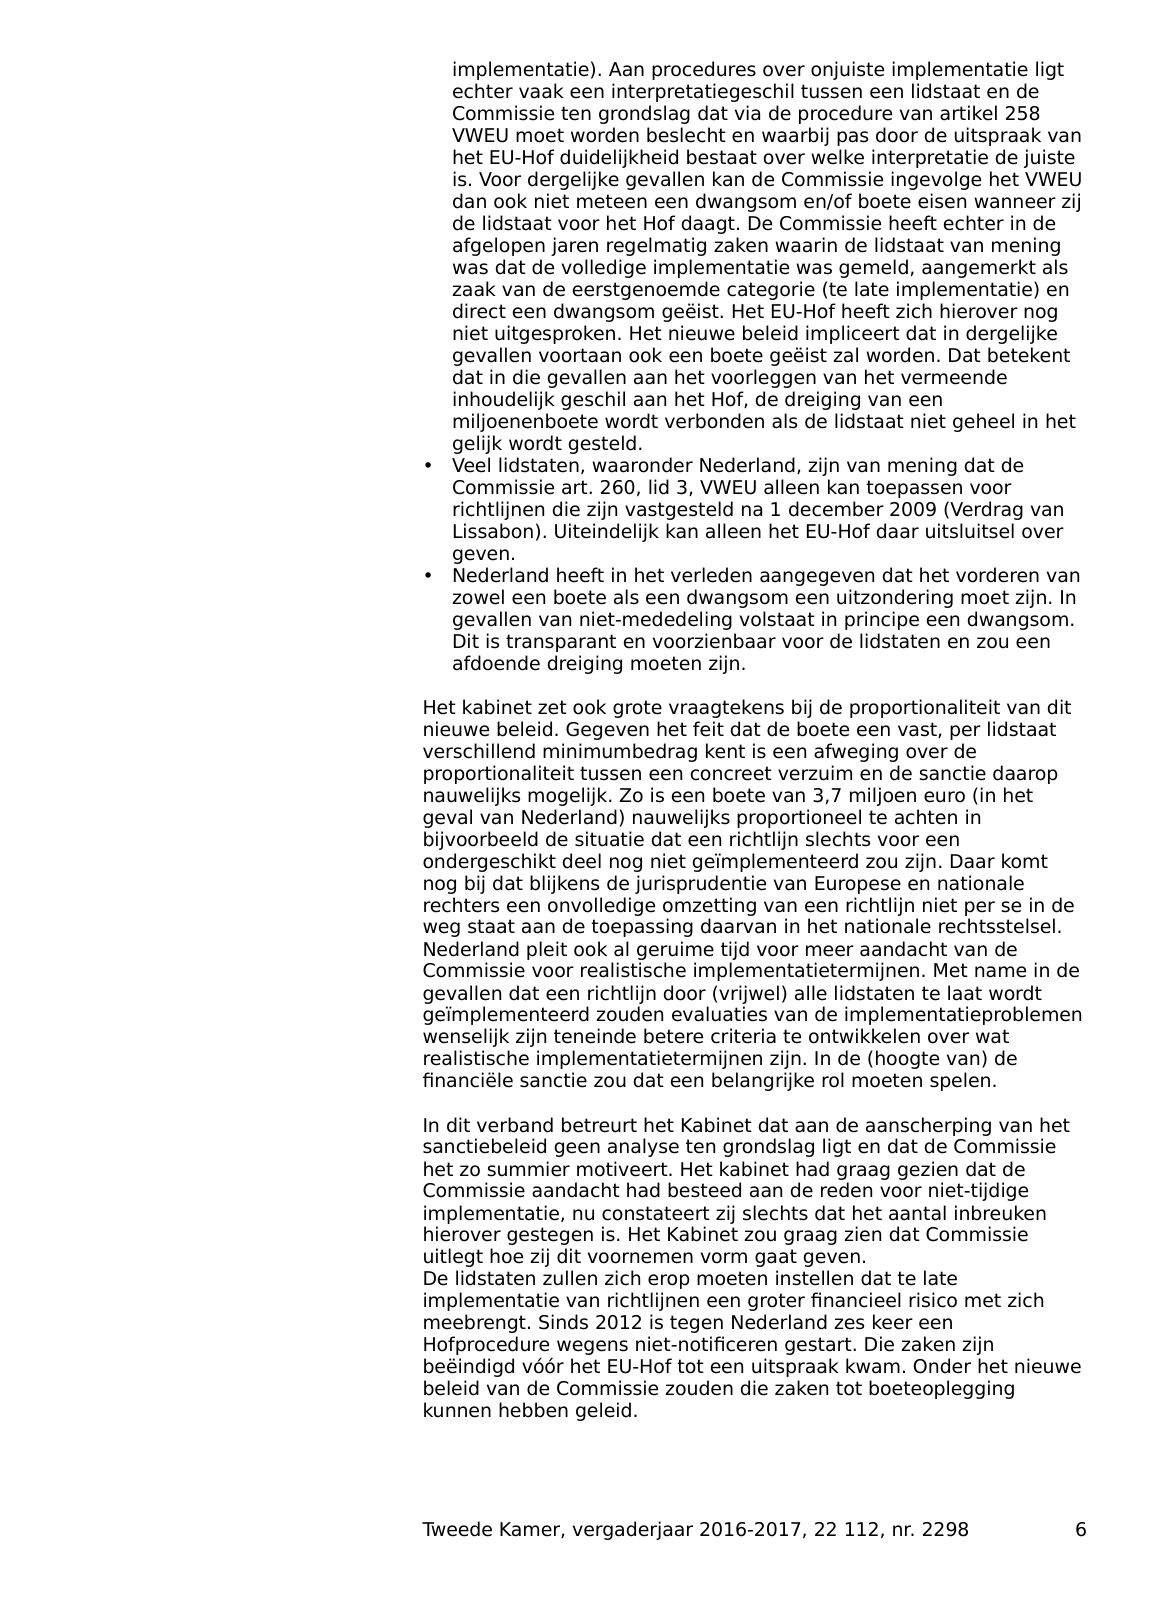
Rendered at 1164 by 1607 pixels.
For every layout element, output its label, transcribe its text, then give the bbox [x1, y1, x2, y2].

text In dit verband betreurt het Kabinet dat aan de aanscherping van het sanctiebeleid geen analyse ten grondslag ligt en dat de Commissie het zo summier motiveert. Het kabinet had graag gezien dat de Commissie aandacht had besteed aan de reden voor niet-tijdige implementatie, nu constateert zij slechts dat het aantal inbreuken hierover gestegen is. Het Kabinet zou graag zien dat Commissie uitlegt hoe zij dit voornemen vorm gaat geven. [422, 1114, 1087, 1268]
text De lidstaten zullen zich erop moeten instellen dat te late implementatie van richtlijnen een groter financieel risico met zich meebrengt. Sinds 2012 is tegen Nederland zes keer een Hofprocedure wegens niet-notificeren gestart. Die zaken zijn beëindigd vóór het EU-Hof tot een uitspraak kwam. Onder het nieuwe beleid van de Commissie zouden die zaken tot boeteoplegging kunnen hebben geleid. [422, 1268, 1087, 1422]
text • Veel lidstaten, waaronder Nederland, zijn van mening dat de Commissie art. 260, lid 3, VWEU alleen kan toepassen voor richtlijnen die zijn vastgesteld na 1 december 2009 (Verdrag van Lissabon). Uiteindelijk kan alleen het EU-Hof daar uitsluitsel over geven. [422, 455, 1087, 564]
text Het kabinet zet ook grote vraagtekens bij de proportionaliteit van dit nieuwe beleid. Gegeven het feit dat de boete een vast, per lidstaat verschillend minimumbedrag kent is een afweging over de proportionaliteit tussen een concreet verzuim en de sanctie daarop nauwelijks mogelijk. Zo is een boete van 3,7 miljoen euro (in het geval van Nederland) nauwelijks proportioneel te achten in bijvoorbeeld de situatie dat een richtlijn slechts voor een ondergeschikt deel nog niet geïmplementeerd zou zijn. Daar komt nog bij dat blijkens de jurisprudentie van Europese en nationale rechters een onvolledige omzetting van een richtlijn niet per se in de weg staat aan de toepassing daarvan in het nationale rechtsstelsel. Nederland pleit ook al geruime tijd voor meer aandacht van de Commissie voor realistische implementatietermijnen. Met name in de gevallen dat een richtlijn door (vrijwel) alle lidstaten te laat wordt geïmplementeerd zouden evaluaties van de implementatieproblemen wenselijk zijn teneinde betere criteria te ontwikkelen over wat realistische implementatietermijnen zijn. In de (hoogte van) de financiële sanctie zou dat een belangrijke rol moeten spelen. [422, 697, 1087, 1092]
text implementatie). Aan procedures over onjuiste implementatie ligt echter vaak een interpretatiegeschil tussen een lidstaat en de Commissie ten grondslag dat via de procedure van artikel 258 VWEU moet worden beslecht en waarbij pas door de uitspraak van het EU-Hof duidelijkheid bestaat over welke interpretatie de juiste is. Voor dergelijke gevallen kan de Commissie ingevolge het VWEU dan ook niet meteen een dwangsom en/of boete eisen wanneer zij de lidstaat voor het Hof daagt. De Commissie heeft echter in de afgelopen jaren regelmatig zaken waarin de lidstaat van mening was dat de volledige implementatie was gemeld, aangemerkt als zaak van de eerstgenoemde categorie (te late implementatie) en direct een dwangsom geëist. Het EU-Hof heeft zich hierover nog niet uitgesproken. Het nieuwe beleid impliceert dat in dergelijke gevallen voortaan ook een boete geëist zal worden. Dat betekent dat in die gevallen aan het voorleggen van het vermeende inhoudelijk geschil aan het Hof, de dreiging van een miljoenenboete wordt verbonden als de lidstaat niet geheel in het gelijk wordt gesteld. [422, 59, 1087, 455]
text • Nederland heeft in het verleden aangegeven dat het vorderen van zowel een boete als een dwangsom een uitzondering moet zijn. In gevallen van niet-mededeling volstaat in principe een dwangsom. Dit is transparant en voorzienbaar voor de lidstaten en zou een afdoende dreiging moeten zijn. [422, 564, 1087, 674]
